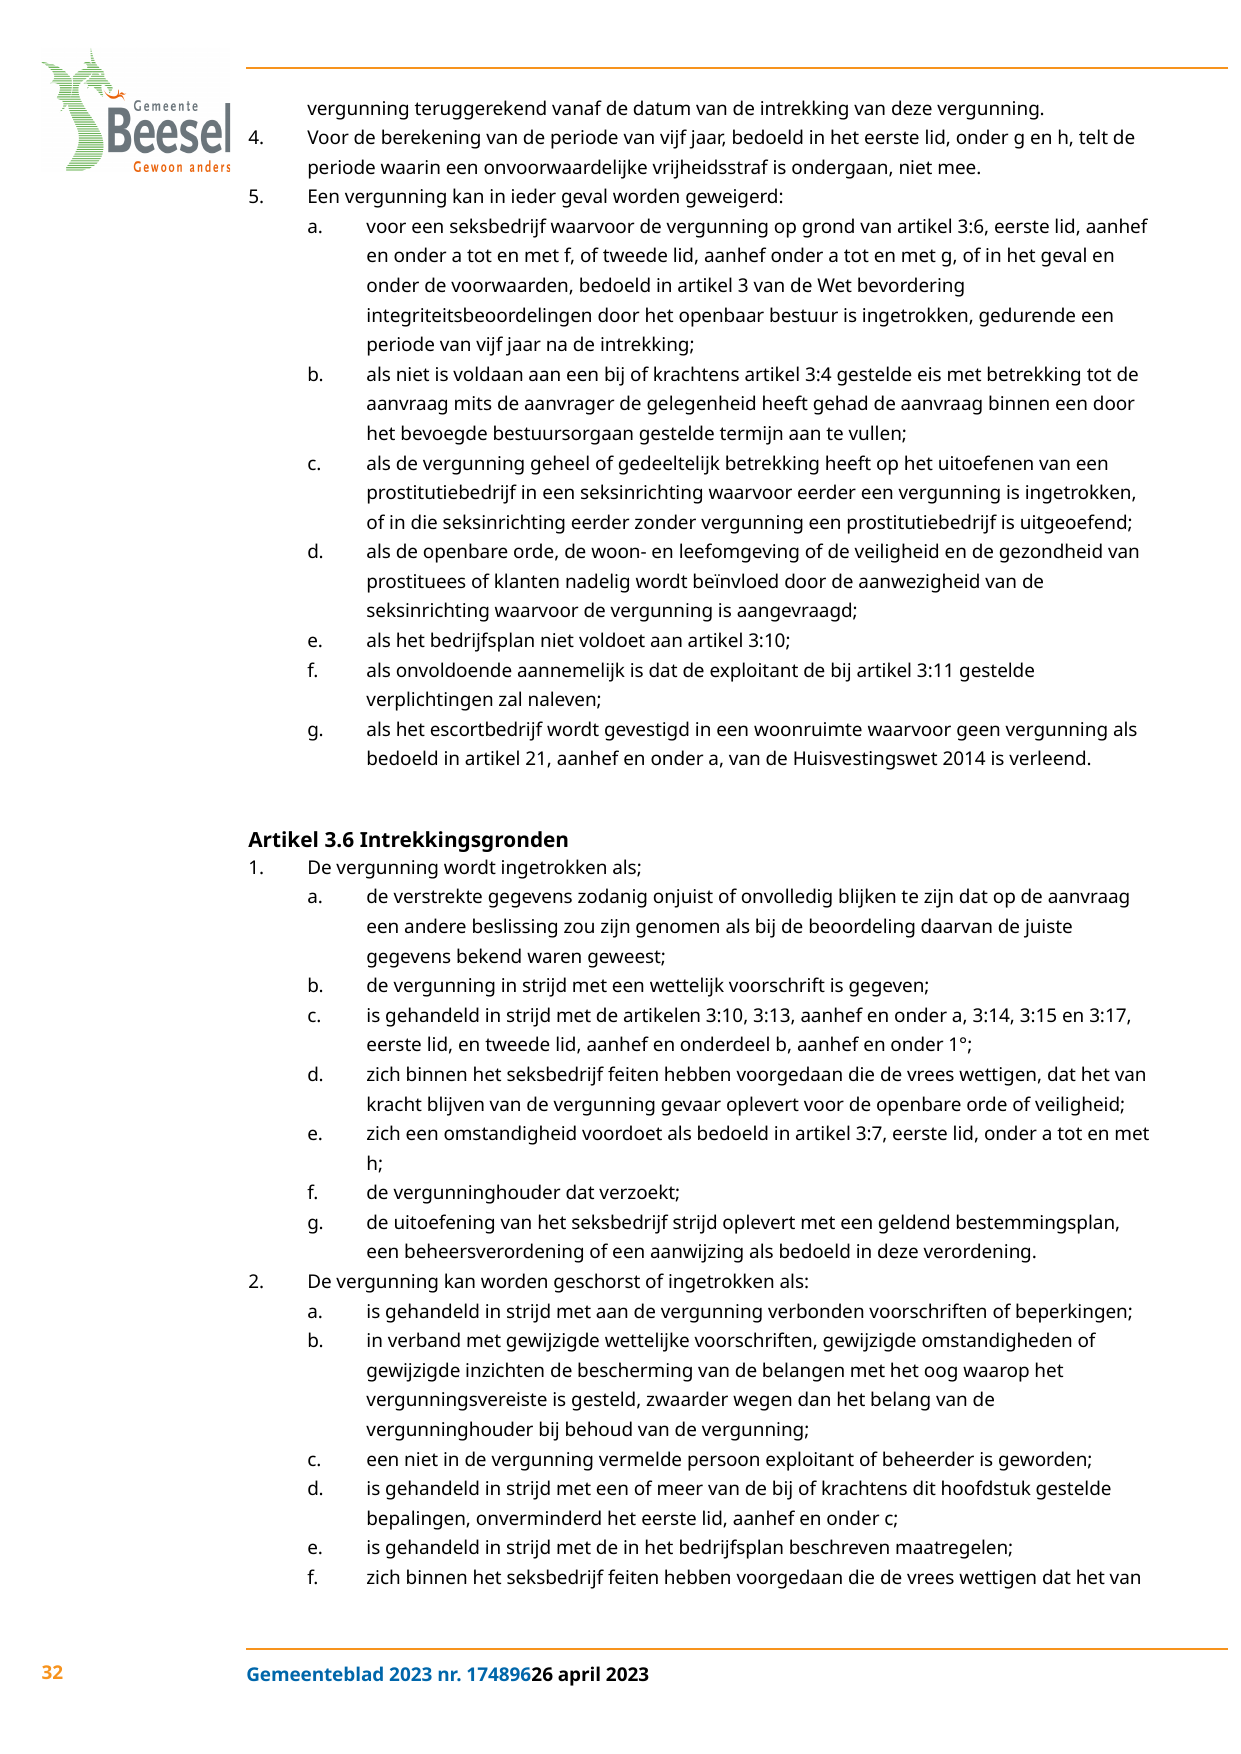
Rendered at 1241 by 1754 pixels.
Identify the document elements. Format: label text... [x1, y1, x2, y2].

list als de vergunning geheel of gedeeltelijk betrekking heeft op het uitoefenen van een prostitutiebedrijf in een seksinrichting waarvoor eerder een vergunning is ingetrokken, of in die seksinrichting eerder zonder vergunning een prostitutiebedrijf is uitgeoefend; [307, 450, 1152, 535]
list Voor de berekening van de periode van vijf jaar, bedoeld in het eerste lid, onder g en h, telt de periode waarin een onvoorwaardelijke vrijheidsstraf is ondergaan, niet mee. [248, 124, 1152, 180]
list als de openbare orde, de woon- en leefomgeving of de veiligheid en de gezondheid van prostituees of klanten nadelig wordt beïnvloed door de aanwezigheid van de seksinrichting waarvoor de vergunning is aangevraagd; [307, 538, 1152, 623]
list De vergunning wordt ingetrokken als; [248, 854, 1152, 880]
picture [41, 47, 231, 172]
list vergunning teruggerekend vanaf de datum van de intrekking van deze vergunning. [248, 95, 1152, 121]
list De vergunning kan worden geschorst of ingetrokken als: [248, 1268, 1152, 1294]
list een niet in de vergunning vermelde persoon exploitant of beheerder is geworden; [307, 1446, 1152, 1471]
list is gehandeld in strijd met aan de vergunning verbonden voorschriften of beperkingen; [307, 1298, 1152, 1323]
list als het bedrijfsplan niet voldoet aan artikel 3:10; [307, 627, 1152, 653]
list de uitoefening van het seksbedrijf strijd oplevert met een geldend bestemmingsplan, een beheersverordening of een aanwijzing als bedoeld in deze verordening. [307, 1209, 1152, 1264]
list de verstrekte gegevens zodanig onjuist of onvolledig blijken te zijn dat op de aanvraag een andere beslissing zou zijn genomen als bij de beoordeling daarvan de juiste gegevens bekend waren geweest; [307, 884, 1152, 968]
list in verband met gewijzigde wettelijke voorschriften, gewijzigde omstandigheden of gewijzigde inzichten de bescherming van de belangen met het oog waarop het vergunningsvereiste is gesteld, zwaarder wegen dan het belang van de vergunninghouder bij behoud van de vergunning; [307, 1327, 1152, 1442]
list als het escortbedrijf wordt gevestigd in een woonruimte waarvoor geen vergunning als bedoeld in artikel 21, aanhef en onder a, van de Huisvestingswet 2014 is verleend. [307, 716, 1152, 771]
text Artikel 3.6 Intrekkingsgronden [248, 826, 1152, 854]
list zich een omstandigheid voordoet als bedoeld in artikel 3:7, eerste lid, onder a tot en met h; [307, 1120, 1152, 1176]
list zich binnen het seksbedrijf feiten hebben voorgedaan die de vrees wettigen, dat het van kracht blijven van de vergunning gevaar oplevert voor de openbare orde of veiligheid; [307, 1061, 1152, 1116]
list de vergunning in strijd met een wettelijk voorschrift is gegeven; [307, 972, 1152, 998]
list als niet is voldaan aan een bij of krachtens artikel 3:4 gestelde eis met betrekking tot de aanvraag mits de aanvrager de gelegenheid heeft gehad de aanvraag binnen een door het bevoegde bestuursorgaan gestelde termijn aan te vullen; [307, 361, 1152, 446]
list zich binnen het seksbedrijf feiten hebben voorgedaan die de vrees wettigen dat het van [307, 1564, 1152, 1590]
list de vergunninghouder dat verzoekt; [307, 1179, 1152, 1205]
list is gehandeld in strijd met een of meer van de bij of krachtens dit hoofdstuk gestelde bepalingen, onverminderd het eerste lid, aanhef en onder c; [307, 1475, 1152, 1531]
list is gehandeld in strijd met de in het bedrijfsplan beschreven maatregelen; [307, 1534, 1152, 1560]
list Een vergunning kan in ieder geval worden geweigerd: [248, 183, 1152, 209]
list als onvoldoende aannemelijk is dat de exploitant de bij artikel 3:11 gestelde verplichtingen zal naleven; [307, 657, 1152, 712]
list voor een seksbedrijf waarvoor de vergunning op grond van artikel 3:6, eerste lid, aanhef en onder a tot en met f, of tweede lid, aanhef onder a tot en met g, of in het geval en onder de voorwaarden, bedoeld in artikel 3 van de Wet bevordering integriteitsbeoordelingen door het openbaar bestuur is ingetrokken, gedurende een periode van vijf jaar na de intrekking; [307, 213, 1152, 357]
list is gehandeld in strijd met de artikelen 3:10, 3:13, aanhef en onder a, 3:14, 3:15 en 3:17, eerste lid, en tweede lid, aanhef en onderdeel b, aanhef en onder 1°; [307, 1002, 1152, 1057]
